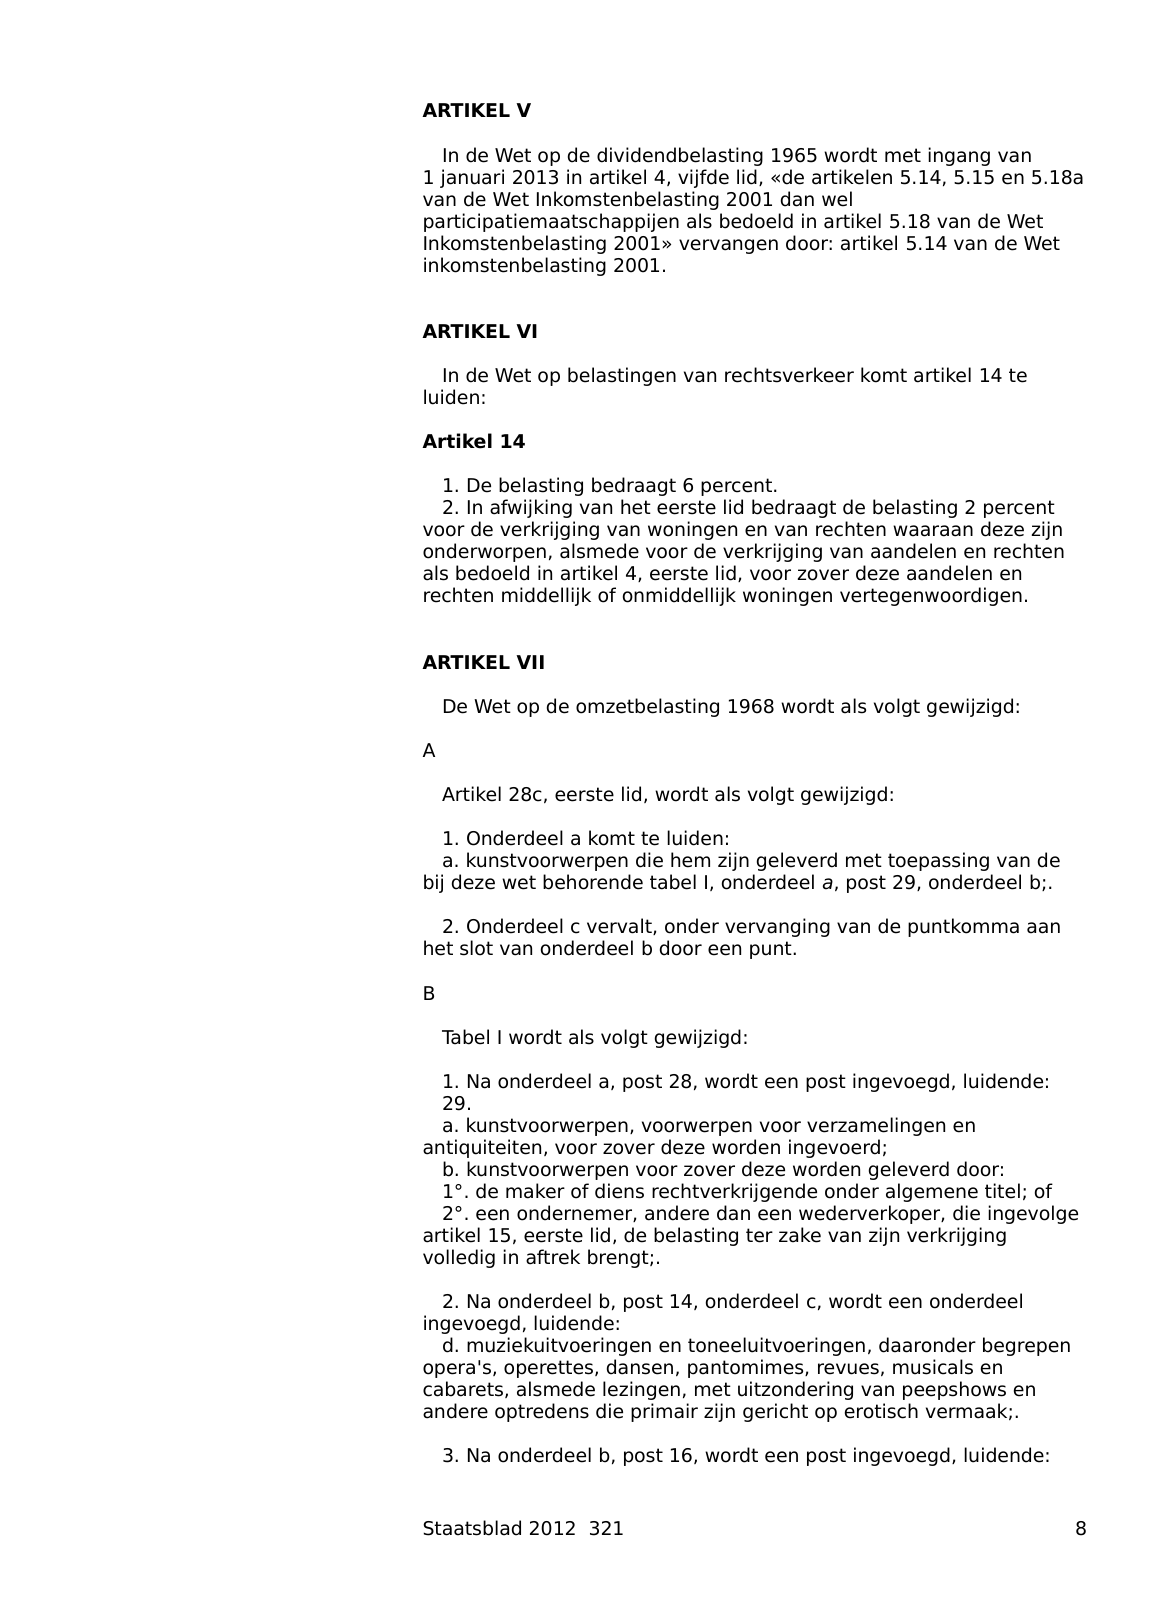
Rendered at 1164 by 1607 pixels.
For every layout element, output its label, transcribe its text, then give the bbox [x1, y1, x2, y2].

text d. muziekuitvoeringen en toneeluitvoeringen, daaronder begrepen opera's, operettes, dansen, pantomimes, revues, musicals en cabarets, alsmede lezingen, met uitzondering van peepshows en andere optredens die primair zijn gericht op erotisch vermaak;. [422, 1335, 1087, 1423]
text b. kunstvoorwerpen voor zover deze worden geleverd door: [422, 1159, 1087, 1181]
text Artikel 28c, eerste lid, wordt als volgt gewijzigd: [422, 784, 1087, 806]
text a. kunstvoorwerpen die hem zijn geleverd met toepassing van de bij deze wet behorende tabel I, onderdeel a, post 29, onderdeel b;. [422, 850, 1087, 894]
text 2. Onderdeel c vervalt, onder vervanging van de puntkomma aan het slot van onderdeel b door een punt. [422, 916, 1087, 960]
text In de Wet op belastingen van rechtsverkeer komt artikel 14 te luiden: [422, 365, 1087, 409]
text 1. Na onderdeel a, post 28, wordt een post ingevoegd, luidende: [422, 1071, 1087, 1093]
subtitle ARTIKEL V [422, 100, 1087, 122]
text 29. [422, 1093, 1087, 1115]
text 2. Na onderdeel b, post 14, onderdeel c, wordt een onderdeel ingevoegd, luidende: [422, 1291, 1087, 1335]
text 1°. de maker of diens rechtverkrijgende onder algemene titel; of [422, 1181, 1087, 1203]
text a. kunstvoorwerpen, voorwerpen voor verzamelingen en antiquiteiten, voor zover deze worden ingevoerd; [422, 1115, 1087, 1159]
text Tabel I wordt als volgt gewijzigd: [422, 1027, 1087, 1049]
subtitle Artikel 14 [422, 431, 1087, 453]
text A [422, 740, 1087, 762]
text 1. De belasting bedraagt 6 percent. [422, 475, 1087, 497]
text De Wet op de omzetbelasting 1968 wordt als volgt gewijzigd: [422, 696, 1087, 718]
subtitle ARTIKEL VII [422, 652, 1087, 673]
text B [422, 982, 1087, 1004]
text 2. In afwijking van het eerste lid bedraagt de belasting 2 percent voor de verkrijging van woningen en van rechten waaraan deze zijn onderworpen, alsmede voor de verkrijging van aandelen en rechten als bedoeld in artikel 4, eerste lid, voor zover deze aandelen en rechten middellijk of onmiddellijk woningen vertegenwoordigen. [422, 497, 1087, 607]
text 2°. een ondernemer, andere dan een wederverkoper, die ingevolge artikel 15, eerste lid, de belasting ter zake van zijn verkrijging volledig in aftrek brengt;. [422, 1203, 1087, 1269]
text 1. Onderdeel a komt te luiden: [422, 828, 1087, 850]
text 3. Na onderdeel b, post 16, wordt een post ingevoegd, luidende: [422, 1445, 1087, 1467]
subtitle ARTIKEL VI [422, 321, 1087, 343]
text In de Wet op de dividendbelasting 1965 wordt met ingang van 1 januari 2013 in artikel 4, vijfde lid, «de artikelen 5.14, 5.15 en 5.18a van de Wet Inkomstenbelasting 2001 dan wel participatiemaatschappijen als bedoeld in artikel 5.18 van de Wet Inkomstenbelasting 2001» vervangen door: artikel 5.14 van de Wet inkomstenbelasting 2001. [422, 144, 1087, 276]
